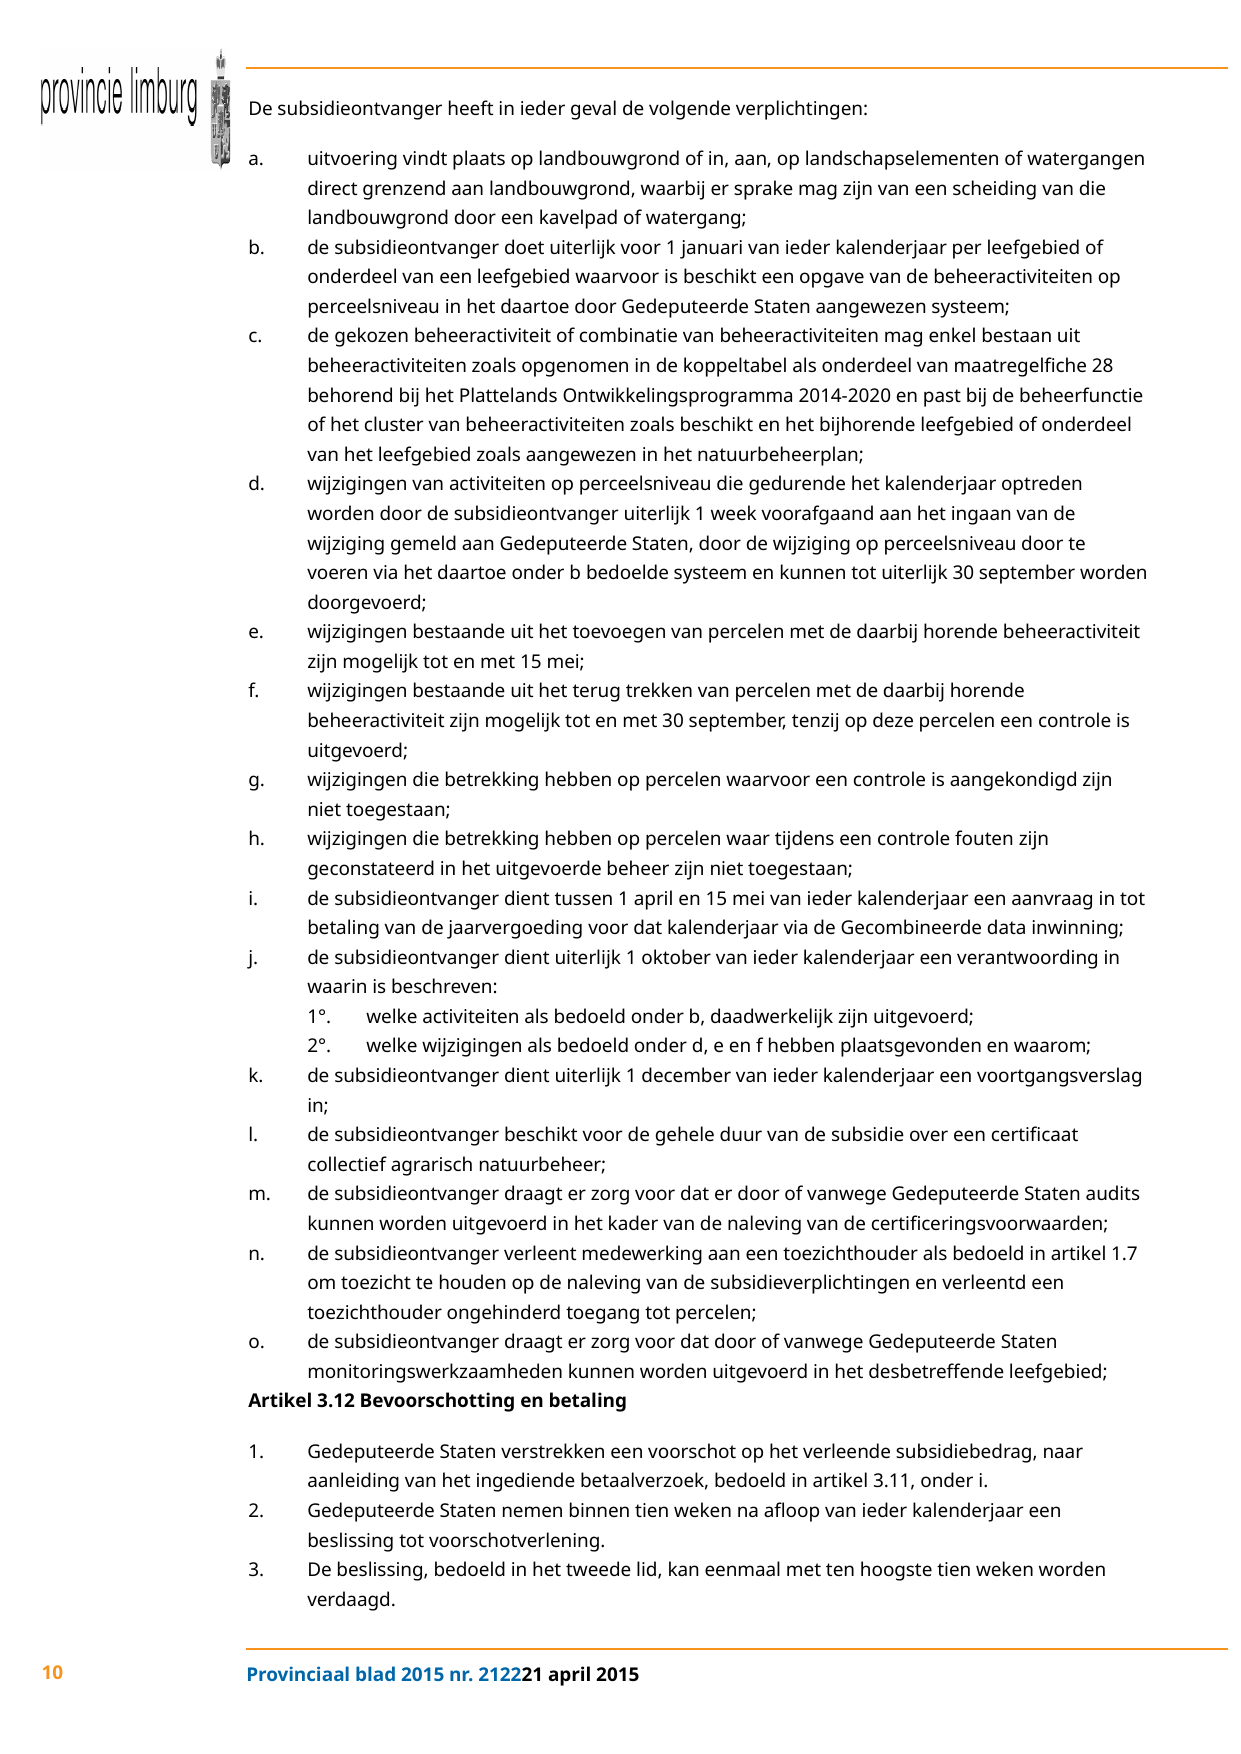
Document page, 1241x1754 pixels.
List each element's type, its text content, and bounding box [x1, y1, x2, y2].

picture [41, 47, 231, 172]
text Artikel 3.12 Bevoorschotting en betaling [248, 1388, 1152, 1413]
list de gekozen beheeractiviteit of combinatie van beheeractiviteiten mag enkel bestaan uit beheeractiviteiten zoals opgenomen in de koppeltabel als onderdeel van maatregelfiche 28 behorend bij het Plattelands Ontwikkelingsprogramma 2014-2020 en past bij de beheerfunctie of het cluster van beheeractiviteiten zoals beschikt en het bijhorende leefgebied of onderdeel van het leefgebied zoals aangewezen in het natuurbeheerplan; [248, 323, 1152, 467]
list Gedeputeerde Staten verstrekken een voorschot op het verleende subsidiebedrag, naar aanleiding van het ingediende betaalverzoek, bedoeld in artikel 3.11, onder i. [248, 1438, 1152, 1493]
text De subsidieontvanger heeft in ieder geval de volgende verplichtingen: [248, 95, 1152, 121]
list De beslissing, bedoeld in het tweede lid, kan eenmaal met ten hoogste tien weken worden verdaagd. [248, 1556, 1152, 1612]
list de subsidieontvanger dient uiterlijk 1 oktober van ieder kalenderjaar een verantwoording in waarin is beschreven: [248, 944, 1152, 999]
list wijzigingen bestaande uit het terug trekken van percelen met de daarbij horende beheeractiviteit zijn mogelijk tot en met 30 september, tenzij op deze percelen een controle is uitgevoerd; [248, 678, 1152, 763]
list de subsidieontvanger doet uiterlijk voor 1 januari van ieder kalenderjaar per leefgebied of onderdeel van een leefgebied waarvoor is beschikt een opgave van de beheeractiviteiten op perceelsniveau in het daartoe door Gedeputeerde Staten aangewezen systeem; [248, 234, 1152, 319]
list welke activiteiten als bedoeld onder b, daadwerkelijk zijn uitgevoerd; [307, 1003, 1152, 1029]
list wijzigingen bestaande uit het toevoegen van percelen met de daarbij horende beheeractiviteit zijn mogelijk tot en met 15 mei; [248, 618, 1152, 674]
list Gedeputeerde Staten nemen binnen tien weken na afloop van ieder kalenderjaar een beslissing tot voorschotverlening. [248, 1497, 1152, 1553]
list de subsidieontvanger dient uiterlijk 1 december van ieder kalenderjaar een voortgangsverslag in; [248, 1062, 1152, 1118]
list de subsidieontvanger dient tussen 1 april en 15 mei van ieder kalenderjaar een aanvraag in tot betaling van de jaarvergoeding voor dat kalenderjaar via de Gecombineerde data inwinning; [248, 885, 1152, 940]
list de subsidieontvanger beschikt voor de gehele duur van de subsidie over een certificaat collectief agrarisch natuurbeheer; [248, 1121, 1152, 1177]
list uitvoering vindt plaats op landbouwgrond of in, aan, op landschapselementen of watergangen direct grenzend aan landbouwgrond, waarbij er sprake mag zijn van een scheiding van die landbouwgrond door een kavelpad of watergang; [248, 145, 1152, 230]
list welke wijzigingen als bedoeld onder d, e en f hebben plaatsgevonden en waarom; [307, 1033, 1152, 1058]
list de subsidieontvanger draagt er zorg voor dat er door of vanwege Gedeputeerde Staten audits kunnen worden uitgevoerd in het kader van de naleving van de certificeringsvoorwaarden; [248, 1181, 1152, 1236]
list wijzigingen van activiteiten op perceelsniveau die gedurende het kalenderjaar optreden worden door de subsidieontvanger uiterlijk 1 week voorafgaand aan het ingaan van de wijziging gemeld aan Gedeputeerde Staten, door de wijziging op perceelsniveau door te voeren via het daartoe onder b bedoelde systeem en kunnen tot uiterlijk 30 september worden doorgevoerd; [248, 471, 1152, 615]
list wijzigingen die betrekking hebben op percelen waar tijdens een controle fouten zijn geconstateerd in het uitgevoerde beheer zijn niet toegestaan; [248, 826, 1152, 881]
list de subsidieontvanger verleent medewerking aan een toezichthouder als bedoeld in artikel 1.7 om toezicht te houden op de naleving van de subsidieverplichtingen en verleentd een toezichthouder ongehinderd toegang tot percelen; [248, 1240, 1152, 1325]
list de subsidieontvanger draagt er zorg voor dat door of vanwege Gedeputeerde Staten monitoringswerkzaamheden kunnen worden uitgevoerd in het desbetreffende leefgebied; [248, 1328, 1152, 1384]
list wijzigingen die betrekking hebben op percelen waarvoor een controle is aangekondigd zijn niet toegestaan; [248, 766, 1152, 822]
